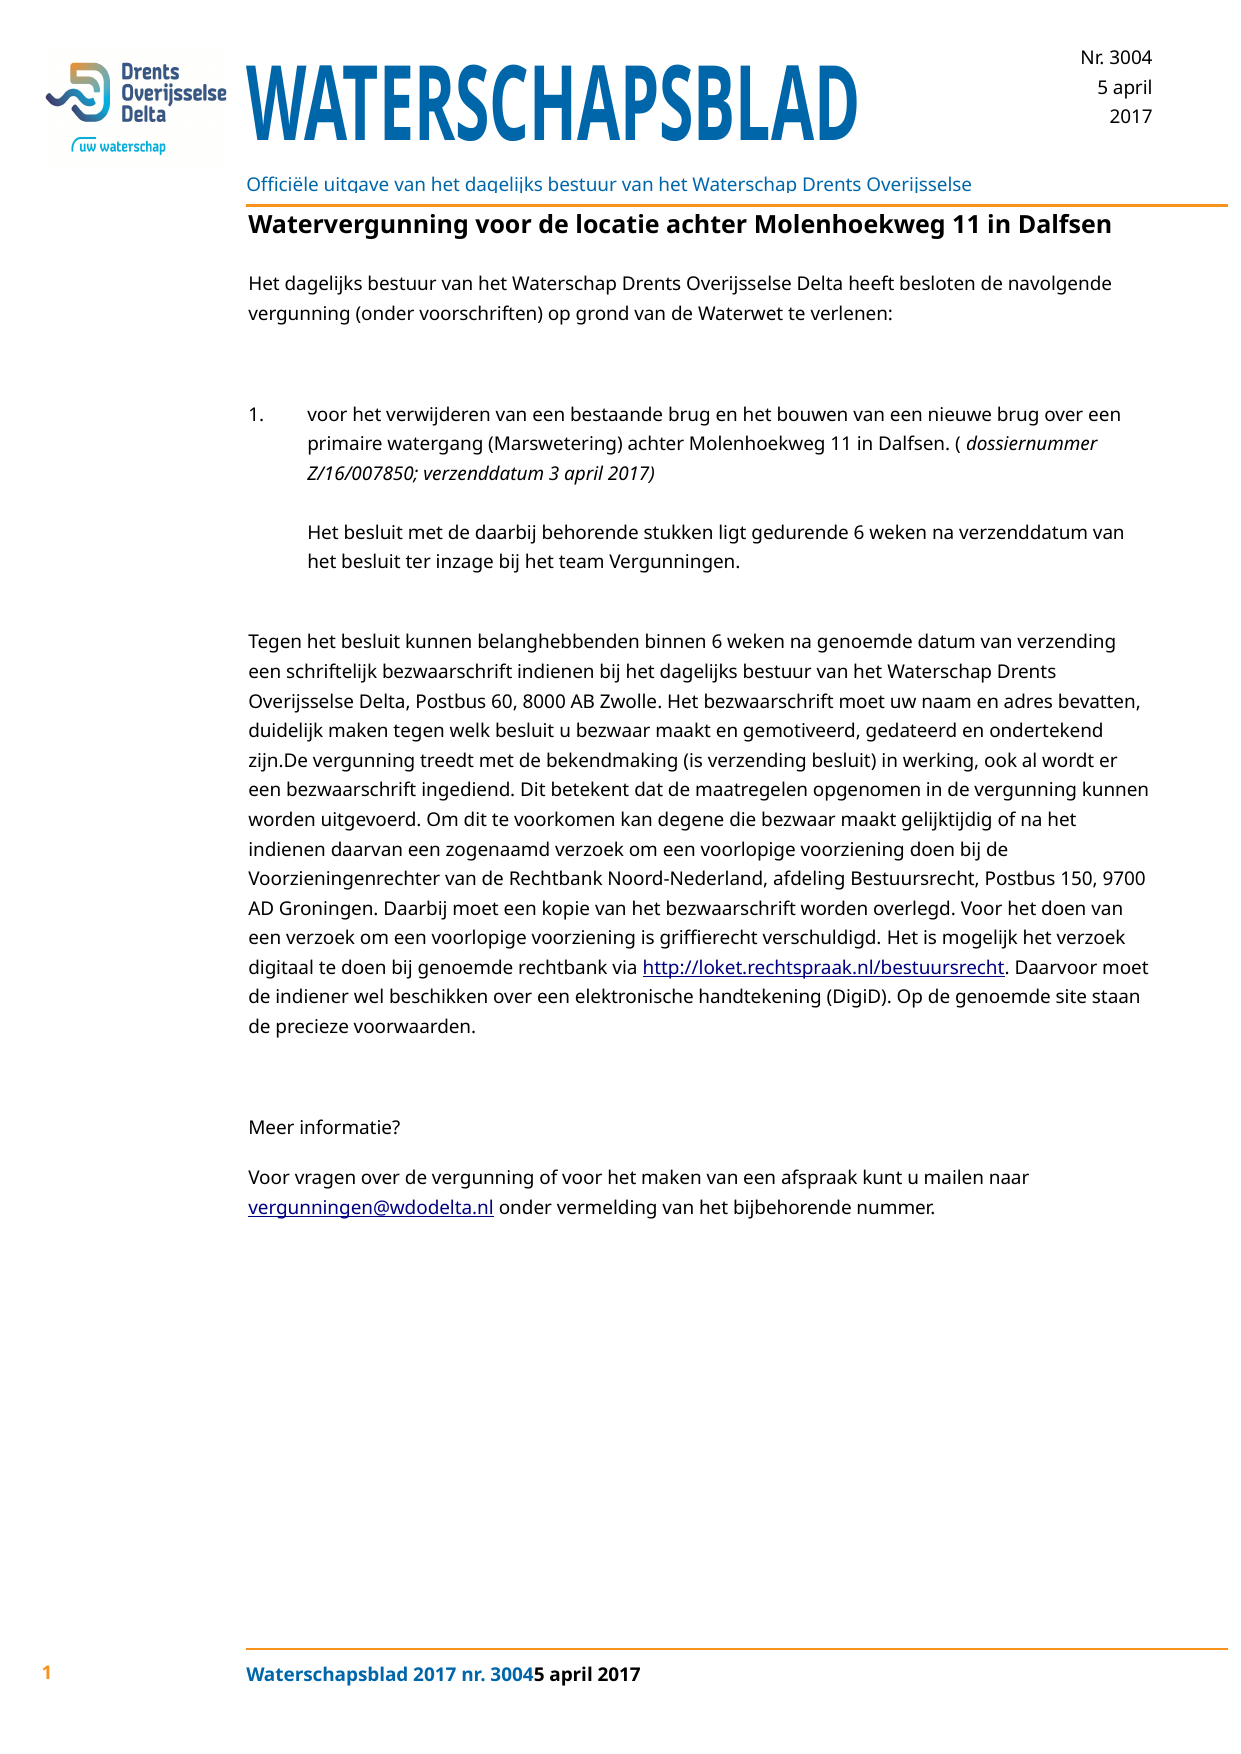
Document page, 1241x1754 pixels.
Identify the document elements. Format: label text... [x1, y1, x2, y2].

text Meer informatie? [248, 1114, 1152, 1140]
picture [41, 47, 231, 172]
list Het besluit met de daarbij behorende stukken ligt gedurende 6 weken na verzenddatum van het besluit ter inzage bij het team Vergunningen. [248, 519, 1152, 574]
text Watervergunning voor de locatie achter Molenhoekweg 11 in Dalfsen [248, 207, 1152, 241]
list voor het verwijderen van een bestaande brug en het bouwen van een nieuwe brug over een primaire watergang (Marswetering) achter Molenhoekweg 11 in Dalfsen. ( dossiernummer Z/16/007850; verzenddatum 3 april 2017) [248, 401, 1152, 486]
text Tegen het besluit kunnen belanghebbenden binnen 6 weken na genoemde datum van verzending een schriftelijk bezwaarschrift indienen bij het dagelijks bestuur van het Waterschap Drents Overijsselse Delta, Postbus 60, 8000 AB Zwolle. Het bezwaarschrift moet uw naam en adres bevatten, duidelijk maken tegen welk besluit u bezwaar maakt en gemotiveerd, gedateerd en ondertekend zijn.De vergunning treedt met de bekendmaking (is verzending besluit) in werking, ook al wordt er een bezwaarschrift ingediend. Dit betekent dat de maatregelen opgenomen in de vergunning kunnen worden uitgevoerd. Om dit te voorkomen kan degene die bezwaar maakt gelijktijdig of na het indienen daarvan een zogenaamd verzoek om een voorlopige voorziening doen bij de Voorzieningenrechter van de Rechtbank Noord-Nederland, afdeling Bestuursrecht, Postbus 150, 9700 AD Groningen. Daarbij moet een kopie van het bezwaarschrift worden overlegd. Voor het doen van een verzoek om een voorlopige voorziening is griffierecht verschuldigd. Het is mogelijk het verzoek digitaal te doen bij genoemde rechtbank via http://loket.rechtspraak.nl/bestuursrecht. Daarvoor moet de indiener wel beschikken over een elektronische handtekening (DigiD). Op de genoemde site staan de precieze voorwaarden. [248, 629, 1152, 1039]
text Voor vragen over de vergunning of voor het maken van een afspraak kunt u mailen naar vergunningen@wdodelta.nl onder vermelding van het bijbehorende nummer. [248, 1164, 1152, 1220]
text Het dagelijks bestuur van het Waterschap Drents Overijsselse Delta heeft besloten de navolgende vergunning (onder voorschriften) op grond van de Waterwet te verlenen: [248, 270, 1152, 326]
